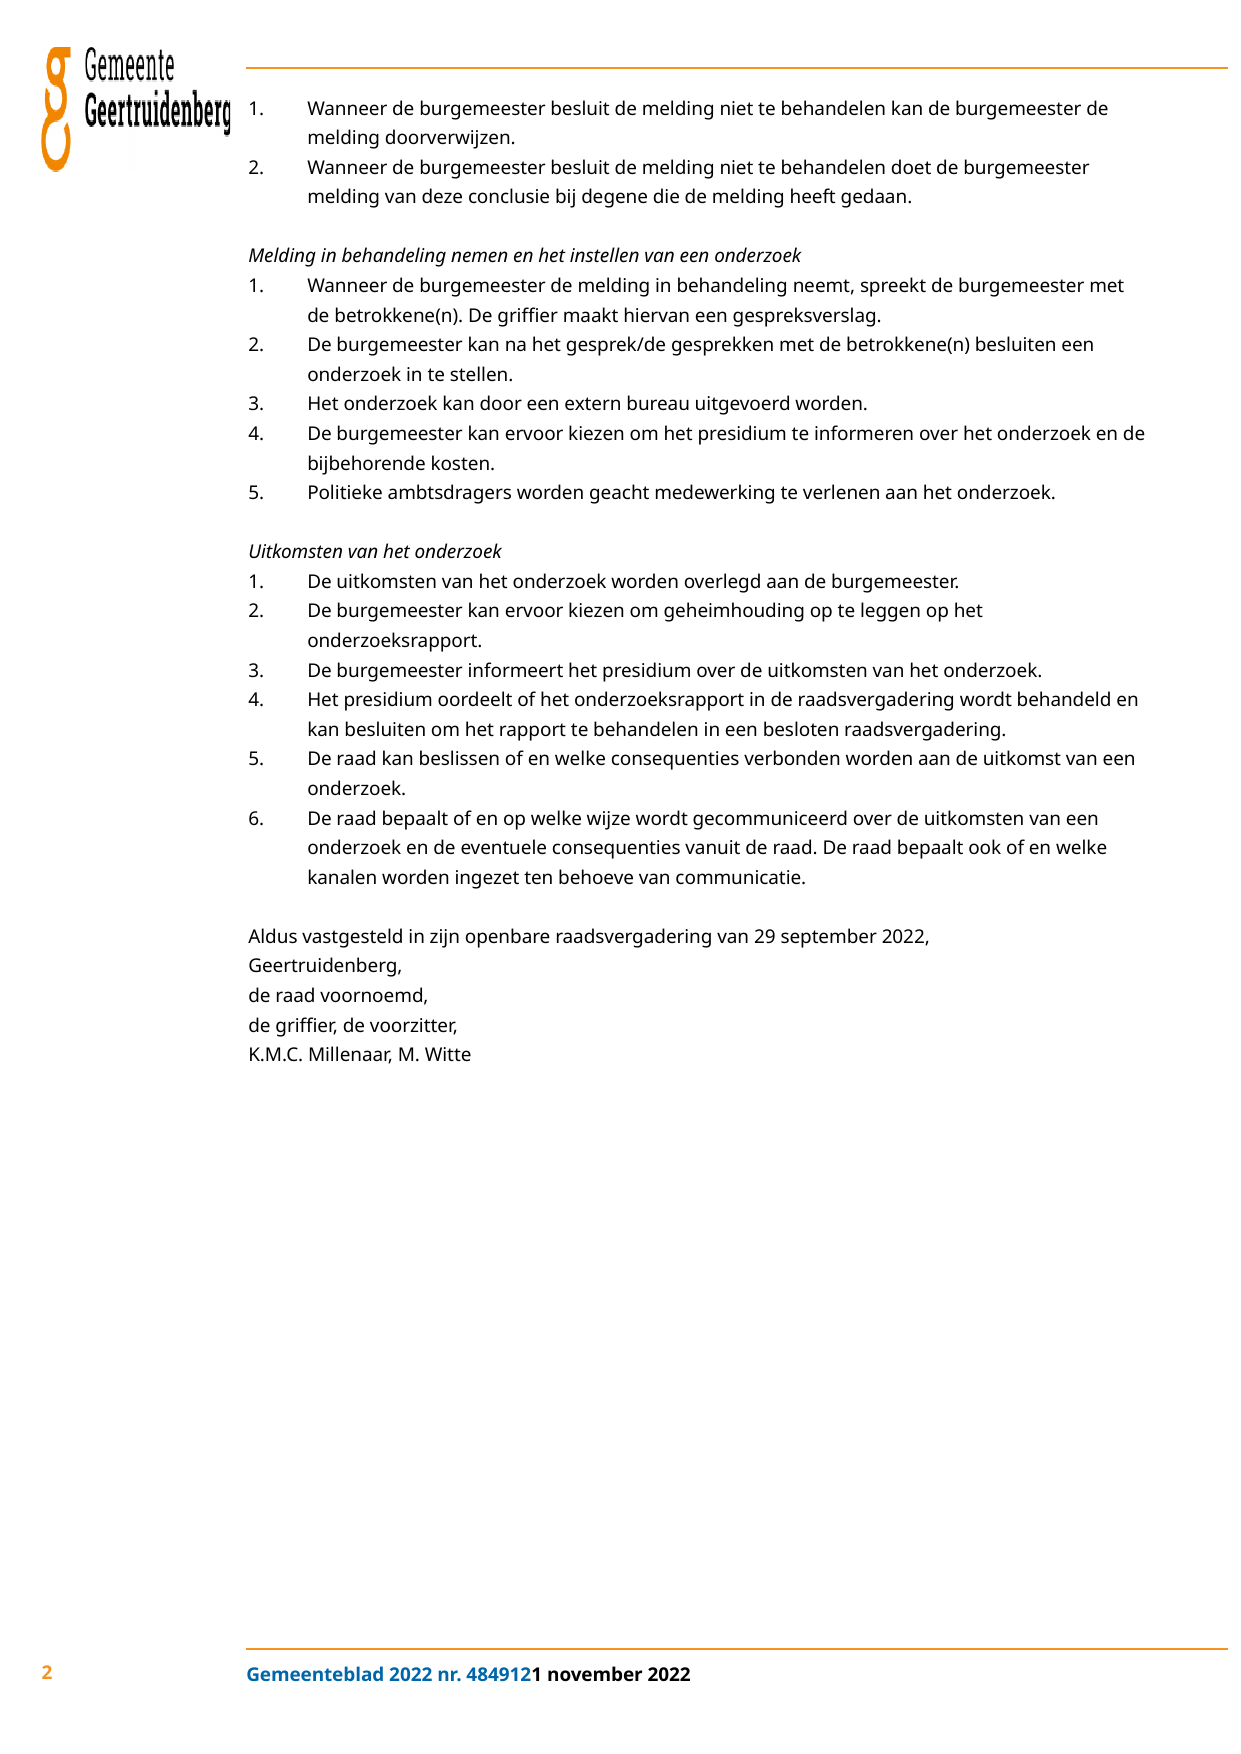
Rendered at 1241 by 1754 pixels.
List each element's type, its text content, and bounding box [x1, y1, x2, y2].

list De burgemeester kan na het gesprek/de gesprekken met de betrokkene(n) besluiten een onderzoek in te stellen. [248, 331, 1152, 387]
list De burgemeester kan ervoor kiezen om het presidium te informeren over het onderzoek en de bijbehorende kosten. [248, 420, 1152, 476]
text Geertruidenberg, [248, 953, 1152, 978]
text Melding in behandeling nemen en het instellen van een onderzoek [248, 243, 1152, 268]
picture [41, 47, 231, 172]
list Wanneer de burgemeester besluit de melding niet te behandelen kan de burgemeester de melding doorverwijzen. [248, 95, 1152, 150]
list Wanneer de burgemeester de melding in behandeling neemt, spreekt de burgemeester met de betrokkene(n). De griffier maakt hiervan een gespreksverslag. [248, 272, 1152, 328]
text Aldus vastgesteld in zijn openbare raadsvergadering van 29 september 2022, [248, 923, 1152, 949]
list De raad kan beslissen of en welke consequenties verbonden worden aan de uitkomst van een onderzoek. [248, 746, 1152, 801]
text K.M.C. Millenaar, M. Witte [248, 1041, 1152, 1067]
list Politieke ambtsdragers worden geacht medewerking te verlenen aan het onderzoek. [248, 479, 1152, 505]
list De uitkomsten van het onderzoek worden overlegd aan de burgemeester. [248, 568, 1152, 594]
text de griffier, de voorzitter, [248, 1012, 1152, 1038]
text de raad voornoemd, [248, 982, 1152, 1008]
list De burgemeester informeert het presidium over de uitkomsten van het onderzoek. [248, 657, 1152, 683]
list De raad bepaalt of en op welke wijze wordt gecommuniceerd over de uitkomsten van een onderzoek en de eventuele consequenties vanuit de raad. De raad bepaalt ook of en welke kanalen worden ingezet ten behoeve van communicatie. [248, 805, 1152, 890]
list De burgemeester kan ervoor kiezen om geheimhouding op te leggen op het onderzoeksrapport. [248, 598, 1152, 653]
list Het onderzoek kan door een extern bureau uitgevoerd worden. [248, 391, 1152, 416]
list Het presidium oordeelt of het onderzoeksrapport in de raadsvergadering wordt behandeld en kan besluiten om het rapport te behandelen in een besloten raadsvergadering. [248, 686, 1152, 742]
list Wanneer de burgemeester besluit de melding niet te behandelen doet de burgemeester melding van deze conclusie bij degene die de melding heeft gedaan. [248, 154, 1152, 209]
text Uitkomsten van het onderzoek [248, 538, 1152, 564]
